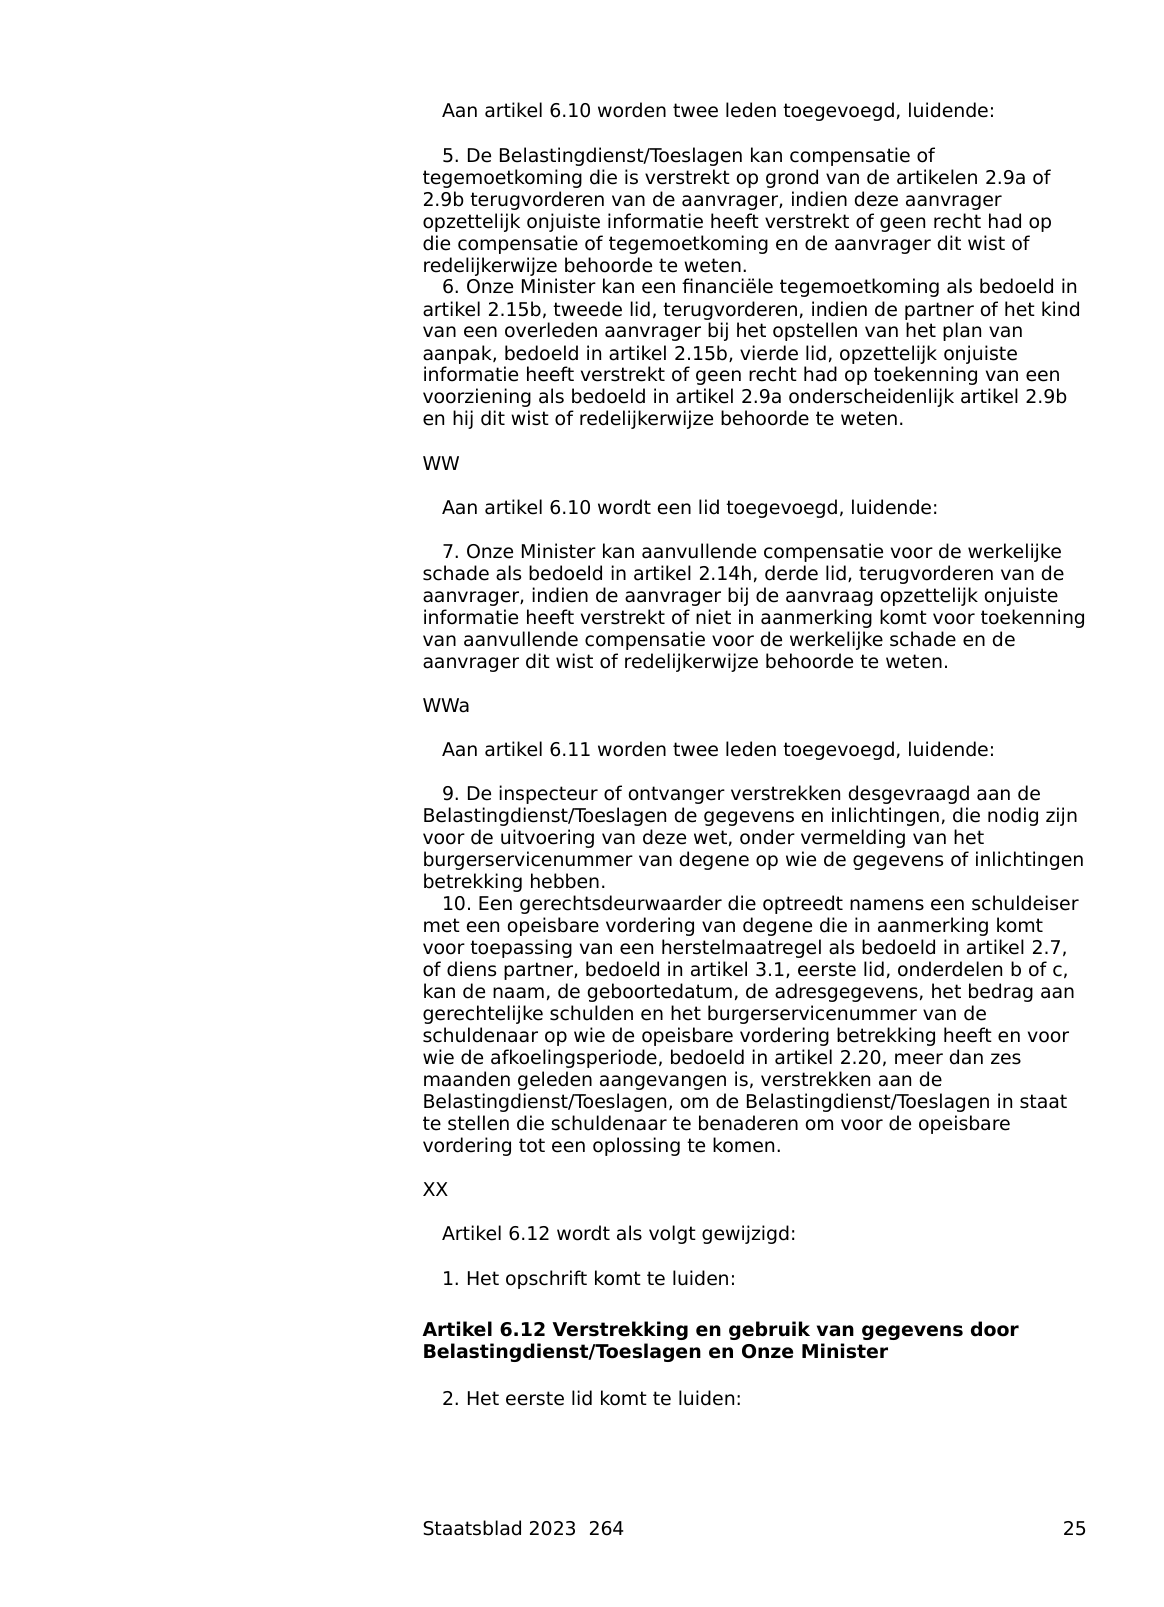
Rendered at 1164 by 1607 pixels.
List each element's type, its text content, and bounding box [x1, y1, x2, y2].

text 9. De inspecteur of ontvanger verstrekken desgevraagd aan de Belastingdienst/Toeslagen de gegevens en inlichtingen, die nodig zijn voor de uitvoering van deze wet, onder vermelding van het burgerservicenummer van degene op wie de gegevens of inlichtingen betrekking hebben. [422, 783, 1087, 893]
text 5. De Belastingdienst/Toeslagen kan compensatie of tegemoetkoming die is verstrekt op grond van de artikelen 2.9a of 2.9b terugvorderen van de aanvrager, indien deze aanvrager opzettelijk onjuiste informatie heeft verstrekt of geen recht had op die compensatie of tegemoetkoming en de aanvrager dit wist of redelijkerwijze behoorde te weten. [422, 144, 1087, 276]
text 1. Het opschrift komt te luiden: [422, 1267, 1087, 1289]
text 6. Onze Minister kan een financiële tegemoetkoming als bedoeld in artikel 2.15b, tweede lid, terugvorderen, indien de partner of het kind van een overleden aanvrager bij het opstellen van het plan van aanpak, bedoeld in artikel 2.15b, vierde lid, opzettelijk onjuiste informatie heeft verstrekt of geen recht had op toekenning van een voorziening als bedoeld in artikel 2.9a onderscheidenlijk artikel 2.9b en hij dit wist of redelijkerwijze behoorde te weten. [422, 276, 1087, 430]
text Aan artikel 6.11 worden twee leden toegevoegd, luidende: [422, 739, 1087, 761]
text WWa [422, 695, 1087, 717]
text Artikel 6.12 wordt als volgt gewijzigd: [422, 1223, 1087, 1245]
subtitle Artikel 6.12 Verstrekking en gebruik van gegevens door Belastingdienst/Toeslagen en Onze Minister [422, 1319, 1087, 1363]
text 2. Het eerste lid komt te luiden: [422, 1388, 1087, 1410]
text Aan artikel 6.10 wordt een lid toegevoegd, luidende: [422, 497, 1087, 519]
text WW [422, 452, 1087, 474]
text 7. Onze Minister kan aanvullende compensatie voor de werkelijke schade als bedoeld in artikel 2.14h, derde lid, terugvorderen van de aanvrager, indien de aanvrager bij de aanvraag opzettelijk onjuiste informatie heeft verstrekt of niet in aanmerking komt voor toekenning van aanvullende compensatie voor de werkelijke schade en de aanvrager dit wist of redelijkerwijze behoorde te weten. [422, 541, 1087, 673]
text 10. Een gerechtsdeurwaarder die optreedt namens een schuldeiser met een opeisbare vordering van degene die in aanmerking komt voor toepassing van een herstelmaatregel als bedoeld in artikel 2.7, of diens partner, bedoeld in artikel 3.1, eerste lid, onderdelen b of c, kan de naam, de geboortedatum, de adresgegevens, het bedrag aan gerechtelijke schulden en het burgerservicenummer van de schuldenaar op wie de opeisbare vordering betrekking heeft en voor wie de afkoelingsperiode, bedoeld in artikel 2.20, meer dan zes maanden geleden aangevangen is, verstrekken aan de Belastingdienst/Toeslagen, om de Belastingdienst/Toeslagen in staat te stellen die schuldenaar te benaderen om voor de opeisbare vordering tot een oplossing te komen. [422, 893, 1087, 1157]
text Aan artikel 6.10 worden twee leden toegevoegd, luidende: [422, 100, 1087, 122]
text XX [422, 1179, 1087, 1201]
